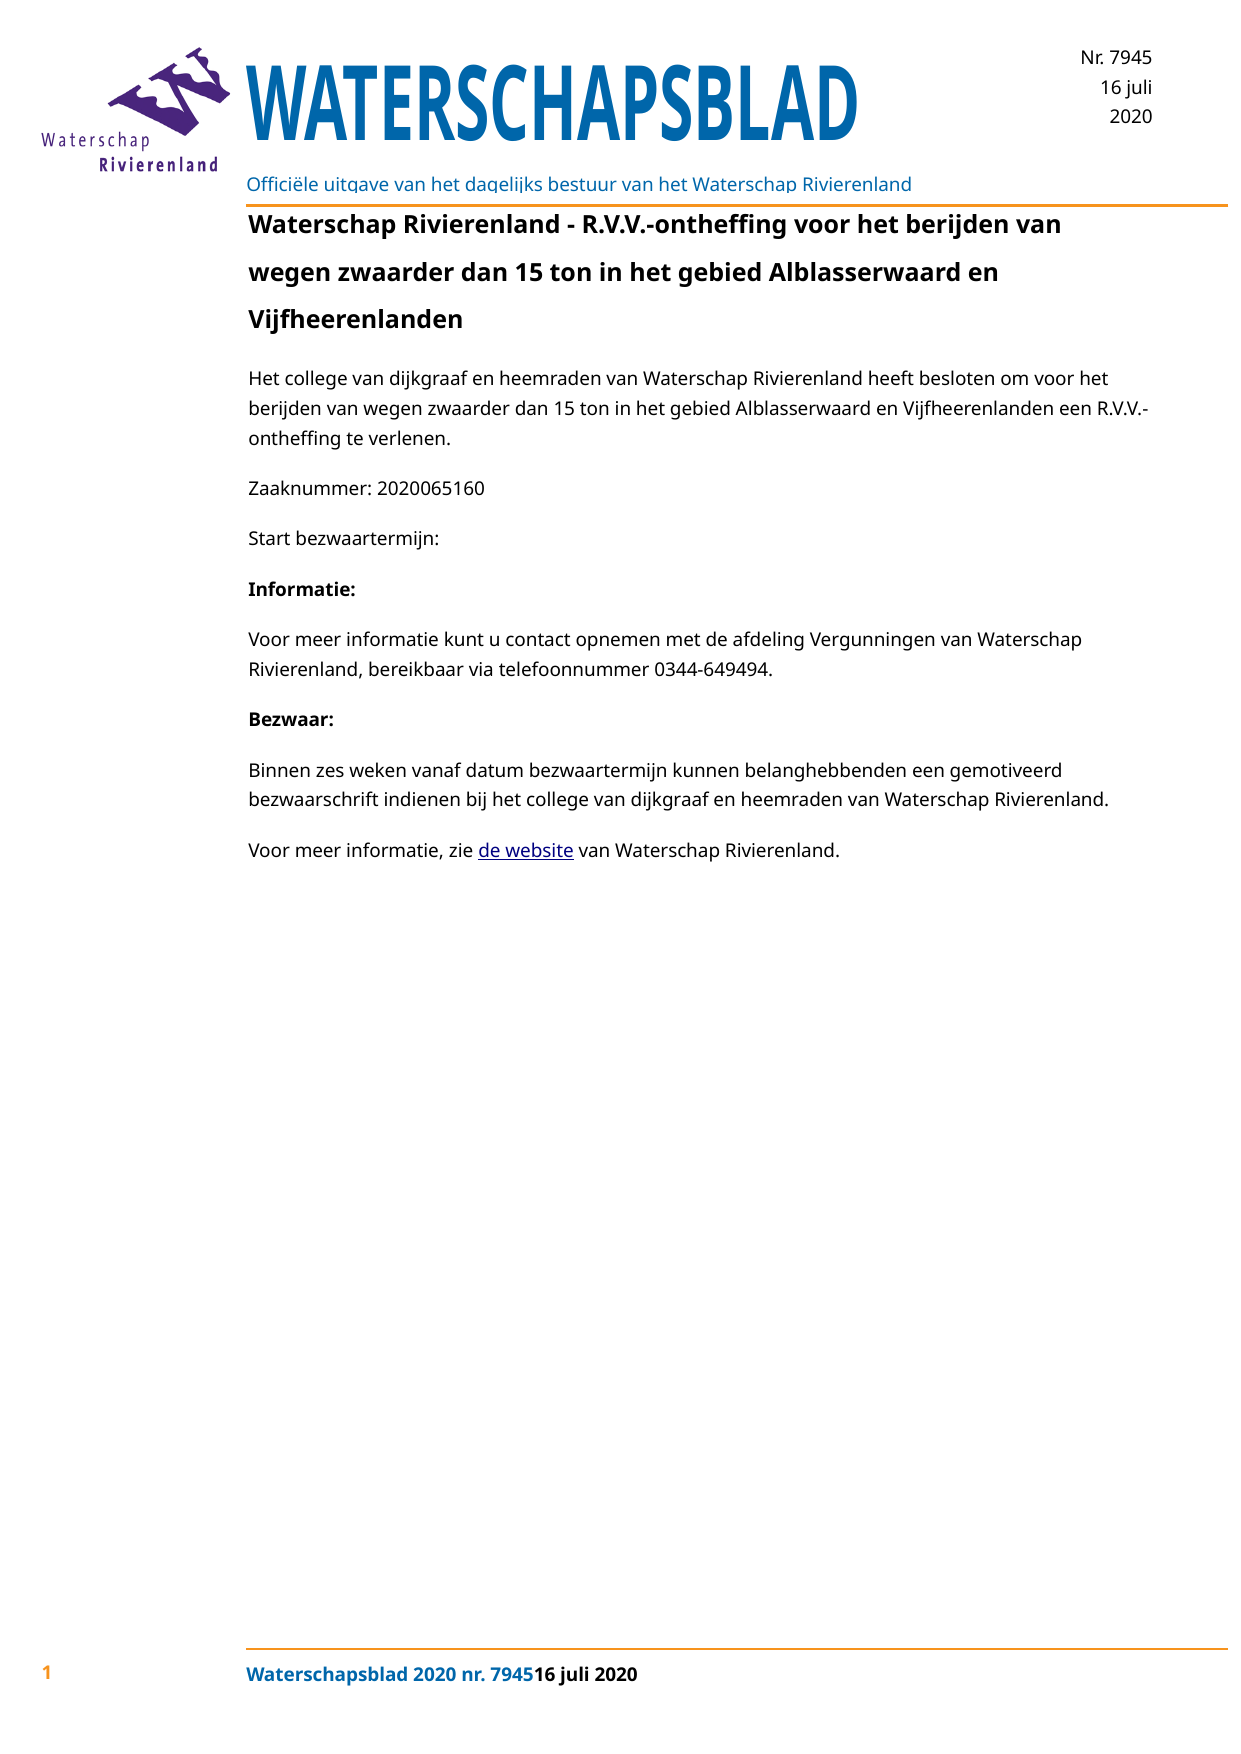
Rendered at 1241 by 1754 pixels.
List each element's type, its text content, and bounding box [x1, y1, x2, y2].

text Voor meer informatie kunt u contact opnemen met de afdeling Vergunningen van Waterschap Rivierenland, bereikbaar via telefoonnummer 0344-649494. [248, 626, 1152, 682]
text Binnen zes weken vanaf datum bezwaartermijn kunnen belanghebbenden een gemotiveerd bezwaarschrift indienen bij het college van dijkgraaf en heemraden van Waterschap Rivierenland. [248, 757, 1152, 812]
text Waterschap Rivierenland - R.V.V.-ontheffing voor het berijden van wegen zwaarder dan 15 ton in het gebied Alblasserwaard en Vijfheerenlanden [248, 207, 1152, 336]
text Voor meer informatie, zie de website van Waterschap Rivierenland. [248, 837, 1152, 862]
picture [41, 47, 231, 172]
text Het college van dijkgraaf en heemraden van Waterschap Rivierenland heeft besloten om voor het berijden van wegen zwaarder dan 15 ton in het gebied Alblasserwaard en Vijfheerenlanden een R.V.V.-ontheffing te verlenen. [248, 366, 1152, 450]
text Start bezwaartermijn: [248, 526, 1152, 551]
text Bezwaar: [248, 706, 1152, 732]
text Zaaknummer: 2020065160 [248, 475, 1152, 501]
text Informatie: [248, 576, 1152, 602]
